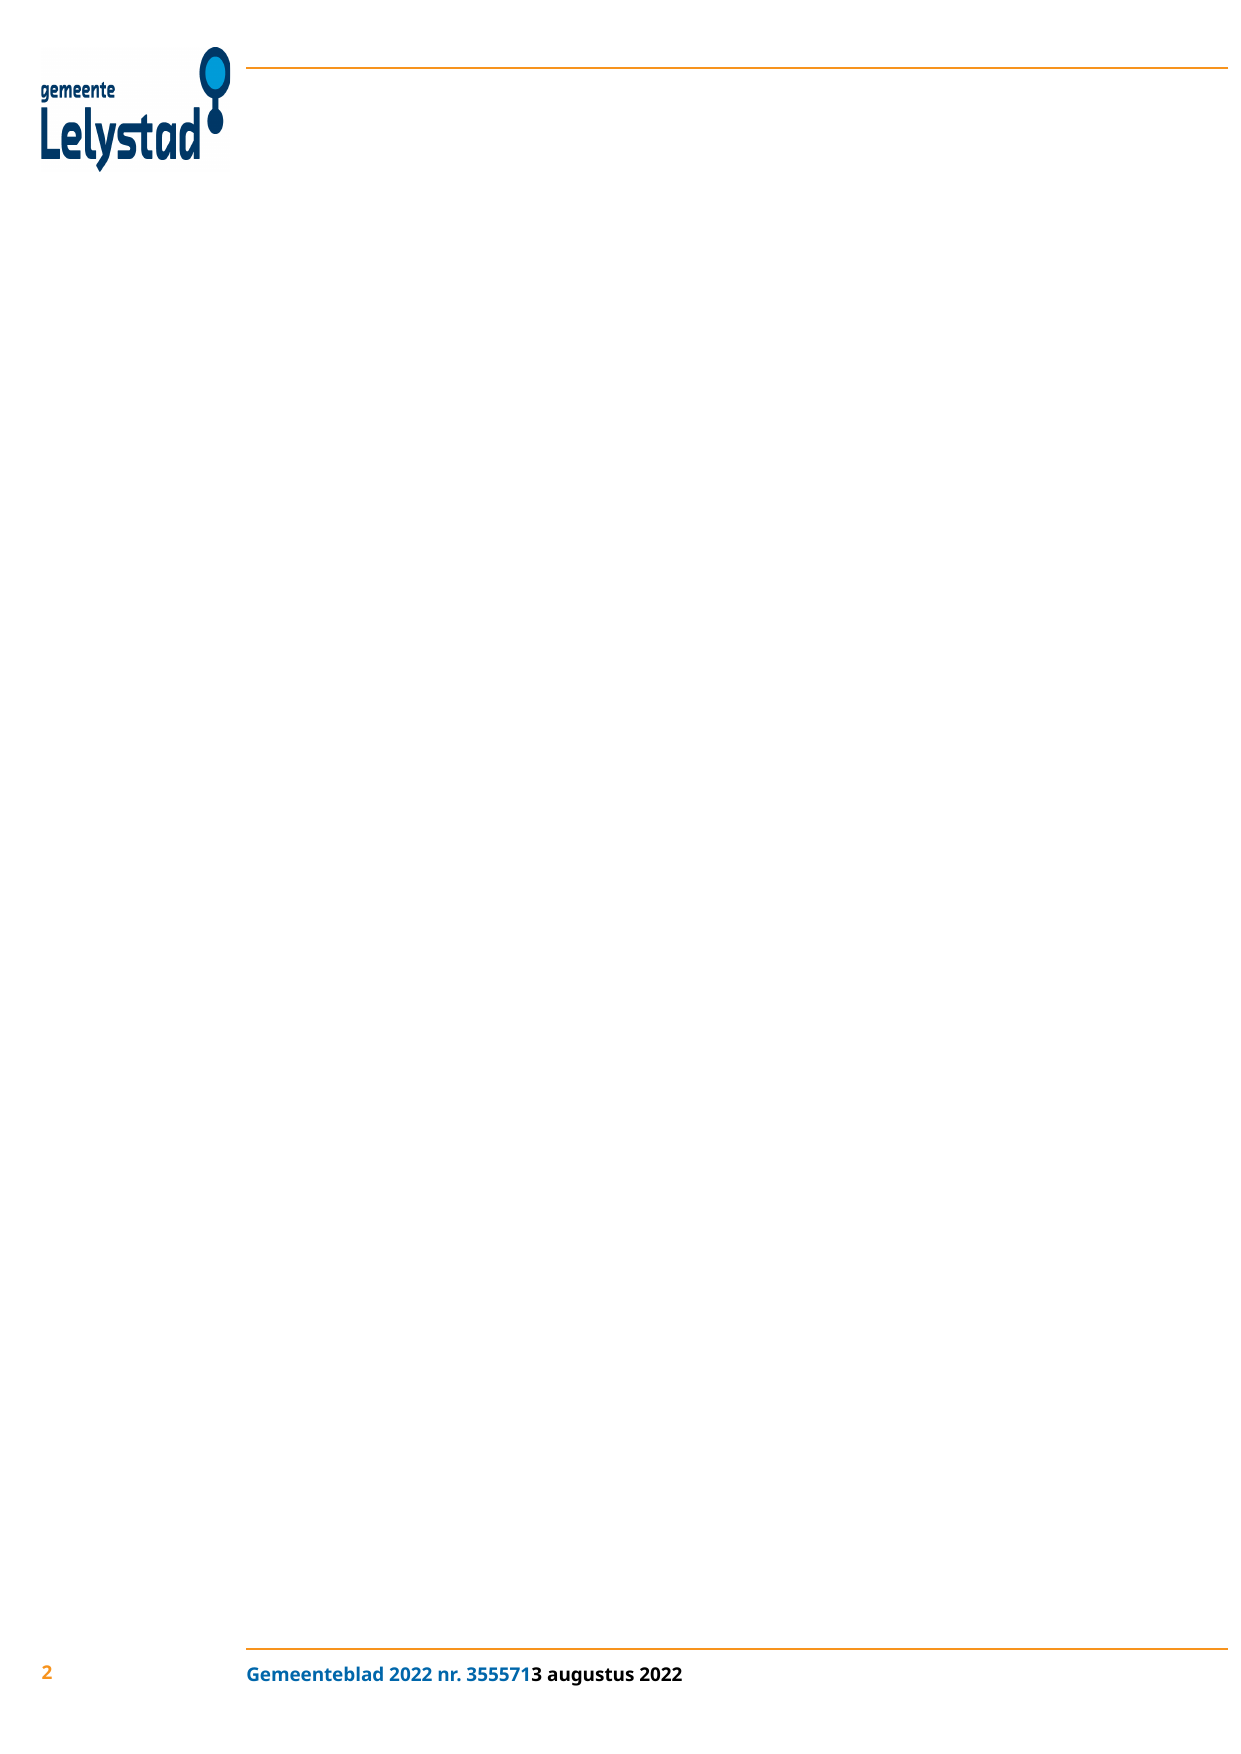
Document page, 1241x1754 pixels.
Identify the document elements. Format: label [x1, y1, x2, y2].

picture [41, 47, 231, 172]
